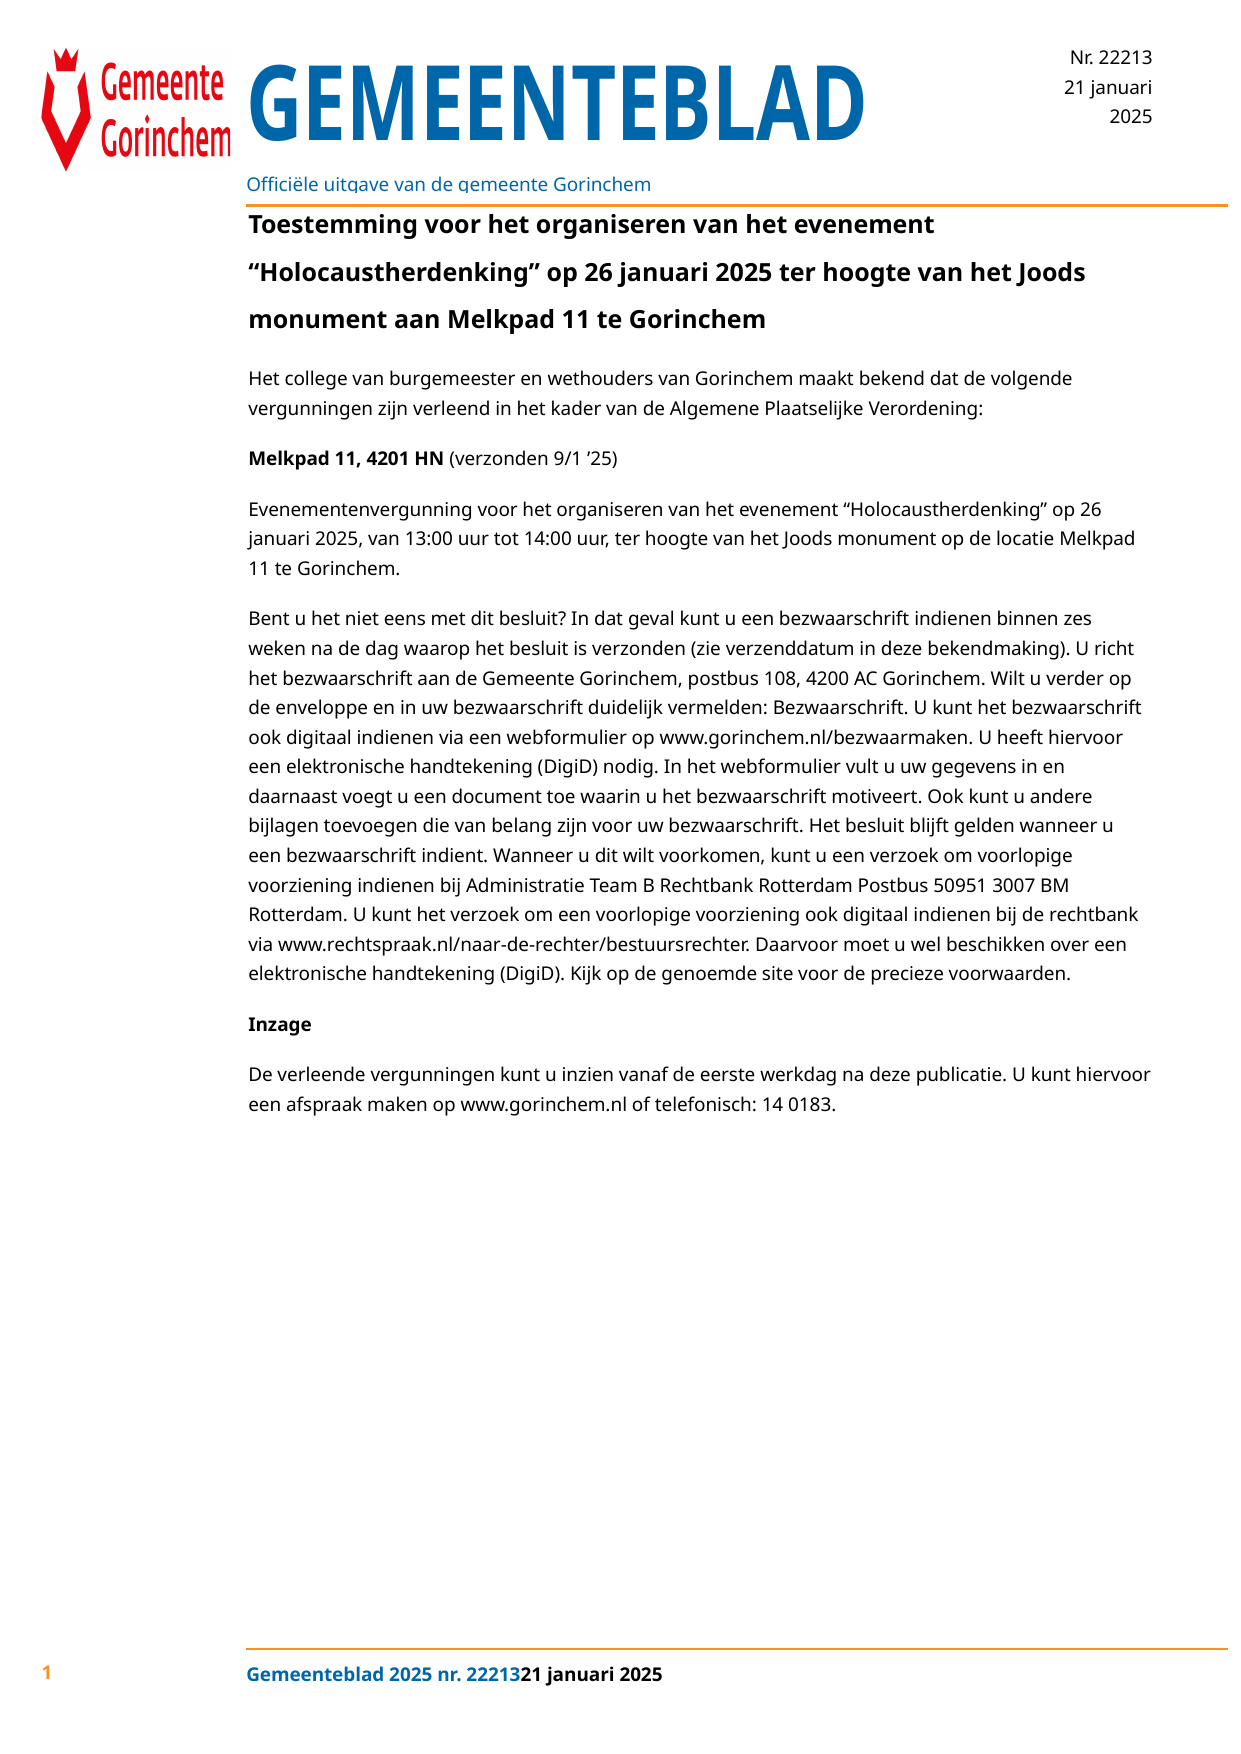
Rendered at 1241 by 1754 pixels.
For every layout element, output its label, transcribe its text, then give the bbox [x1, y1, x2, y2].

text Evenementenvergunning voor het organiseren van het evenement “Holocaustherdenking” op 26 januari 2025, van 13:00 uur tot 14:00 uur, ter hoogte van het Joods monument op de locatie Melkpad 11 te Gorinchem. [248, 496, 1152, 581]
picture [41, 47, 231, 172]
text Toestemming voor het organiseren van het evenement “Holocaustherdenking” op 26 januari 2025 ter hoogte van het Joods monument aan Melkpad 11 te Gorinchem [248, 207, 1152, 336]
text Bent u het niet eens met dit besluit? In dat geval kunt u een bezwaarschrift indienen binnen zes weken na de dag waarop het besluit is verzonden (zie verzenddatum in deze bekendmaking). U richt het bezwaarschrift aan de Gemeente Gorinchem, postbus 108, 4200 AC Gorinchem. Wilt u verder op de enveloppe en in uw bezwaarschrift duidelijk vermelden: Bezwaarschrift. U kunt het bezwaarschrift ook digitaal indienen via een webformulier op www.gorinchem.nl/bezwaarmaken. U heeft hiervoor een elektronische handtekening (DigiD) nodig. In het webformulier vult u uw gegevens in en daarnaast voegt u een document toe waarin u het bezwaarschrift motiveert. Ook kunt u andere bijlagen toevoegen die van belang zijn voor uw bezwaarschrift. Het besluit blijft gelden wanneer u een bezwaarschrift indient. Wanneer u dit wilt voorkomen, kunt u een verzoek om voorlopige voorziening indienen bij Administratie Team B Rechtbank Rotterdam Postbus 50951 3007 BM Rotterdam. U kunt het verzoek om een voorlopige voorziening ook digitaal indienen bij de rechtbank via www.rechtspraak.nl/naar-de-rechter/bestuursrechter. Daarvoor moet u wel beschikken over een elektronische handtekening (DigiD). Kijk op de genoemde site voor de precieze voorwaarden. [248, 606, 1152, 986]
text Inzage [248, 1011, 1152, 1037]
text Het college van burgemeester en wethouders van Gorinchem maakt bekend dat de volgende vergunningen zijn verleend in het kader van de Algemene Plaatselijke Verordening: [248, 366, 1152, 421]
text Melkpad 11, 4201 HN (verzonden 9/1 ’25) [248, 446, 1152, 471]
text De verleende vergunningen kunt u inzien vanaf de eerste werkdag na deze publicatie. U kunt hiervoor een afspraak maken op www.gorinchem.nl of telefonisch: 14 0183. [248, 1061, 1152, 1117]
